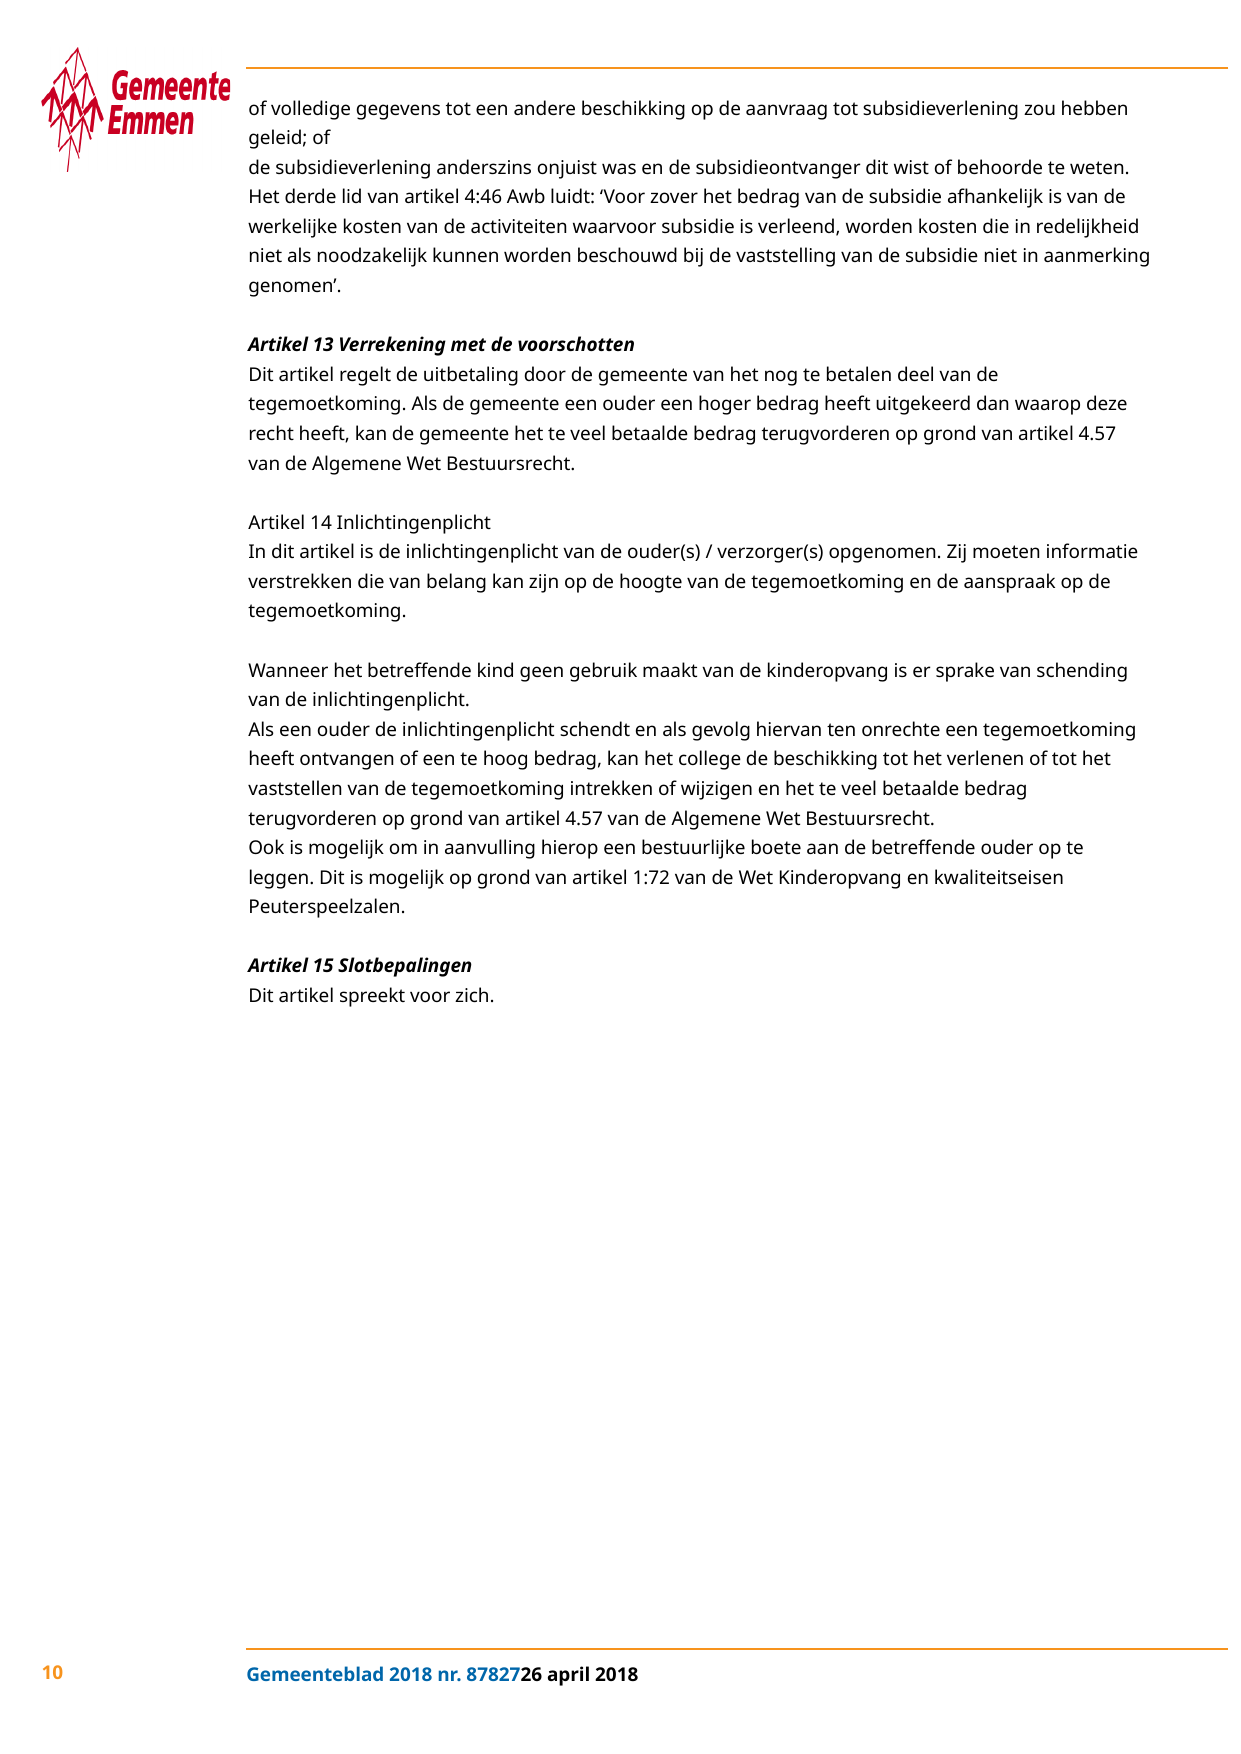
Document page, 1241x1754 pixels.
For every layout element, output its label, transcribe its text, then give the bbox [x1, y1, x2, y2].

text Als een ouder de inlichtingenplicht schendt en als gevolg hiervan ten onrechte een tegemoetkoming heeft ontvangen of een te hoog bedrag, kan het college de beschikking tot het verlenen of tot het vaststellen van de tegemoetkoming intrekken of wijzigen en het te veel betaalde bedrag terugvorderen op grond van artikel 4.57 van de Algemene Wet Bestuursrecht. [248, 716, 1152, 831]
text Artikel 14 Inlichtingenplicht [248, 509, 1152, 535]
text Dit artikel regelt de uitbetaling door de gemeente van het nog te betalen deel van de tegemoetkoming. Als de gemeente een ouder een hoger bedrag heeft uitgekeerd dan waarop deze recht heeft, kan de gemeente het te veel betaalde bedrag terugvorderen op grond van artikel 4.57 van de Algemene Wet Bestuursrecht. [248, 361, 1152, 476]
picture [41, 47, 231, 172]
text de subsidieverlening anderszins onjuist was en de subsidieontvanger dit wist of behoorde te weten. [248, 154, 1152, 180]
text Artikel 15 Slotbepalingen [248, 953, 1152, 978]
text of volledige gegevens tot een andere beschikking op de aanvraag tot subsidieverlening zou hebben geleid; of [248, 95, 1152, 150]
text Wanneer het betreffende kind geen gebruik maakt van de kinderopvang is er sprake van schending van de inlichtingenplicht. [248, 657, 1152, 712]
text Artikel 13 Verrekening met de voorschotten [248, 331, 1152, 357]
text Het derde lid van artikel 4:46 Awb luidt: ‘Voor zover het bedrag van de subsidie afhankelijk is van de werkelijke kosten van de activiteiten waarvoor subsidie is verleend, worden kosten die in redelijkheid niet als noodzakelijk kunnen worden beschouwd bij de vaststelling van de subsidie niet in aanmerking genomen’. [248, 183, 1152, 298]
text In dit artikel is de inlichtingenplicht van de ouder(s) / verzorger(s) opgenomen. Zij moeten informatie verstrekken die van belang kan zijn op de hoogte van de tegemoetkoming en de aanspraak op de tegemoetkoming. [248, 538, 1152, 623]
text Ook is mogelijk om in aanvulling hierop een bestuurlijke boete aan de betreffende ouder op te leggen. Dit is mogelijk op grond van artikel 1:72 van de Wet Kinderopvang en kwaliteitseisen Peuterspeelzalen. [248, 834, 1152, 919]
text Dit artikel spreekt voor zich. [248, 982, 1152, 1008]
